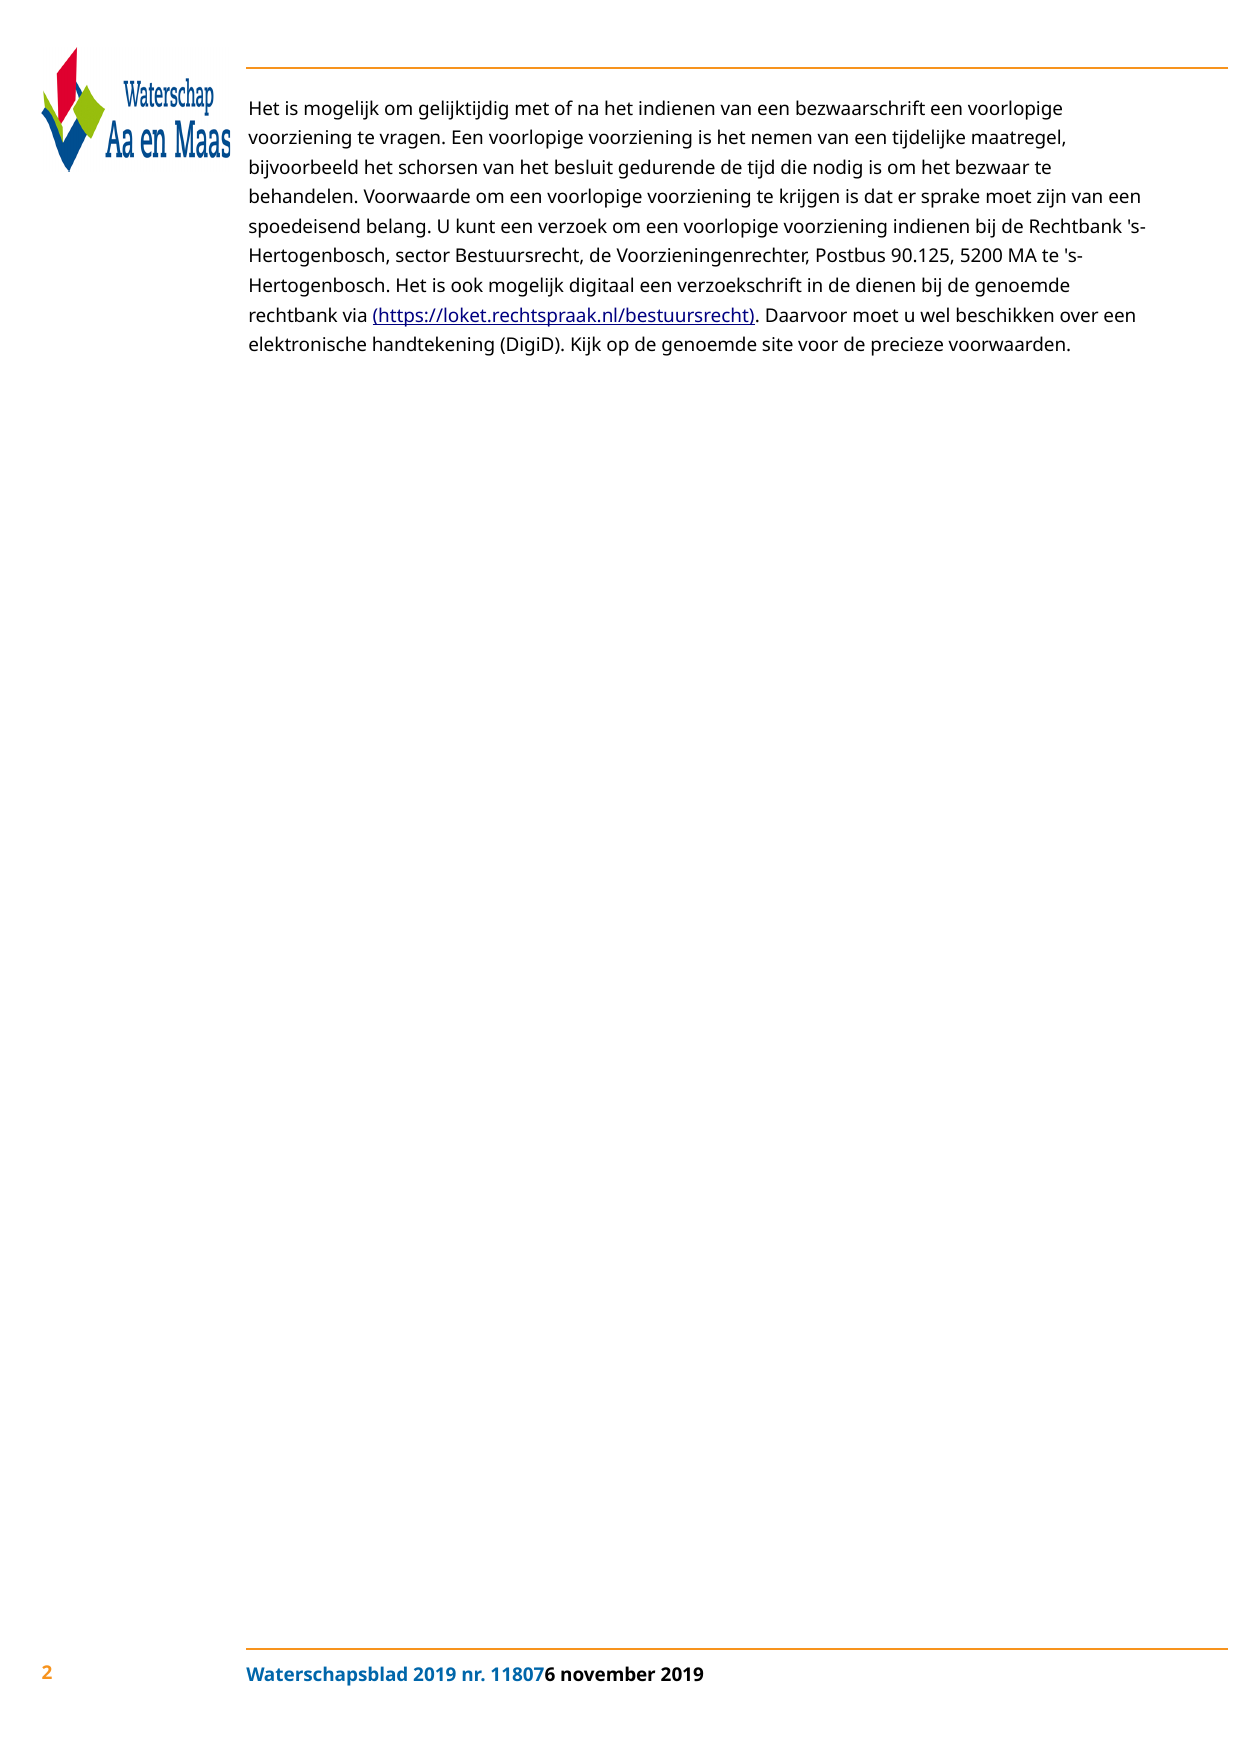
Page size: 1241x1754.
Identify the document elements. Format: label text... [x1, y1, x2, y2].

picture [41, 47, 231, 172]
text Het is mogelijk om gelijktijdig met of na het indienen van een bezwaarschrift een voorlopige voorziening te vragen. Een voorlopige voorziening is het nemen van een tijdelijke maatregel, bijvoorbeeld het schorsen van het besluit gedurende de tijd die nodig is om het bezwaar te behandelen. Voorwaarde om een voorlopige voorziening te krijgen is dat er sprake moet zijn van een spoedeisend belang. U kunt een verzoek om een voorlopige voorziening indienen bij de Rechtbank 's-Hertogenbosch, sector Bestuursrecht, de Voorzieningenrechter, Postbus 90.125, 5200 MA te 's-Hertogenbosch. Het is ook mogelijk digitaal een verzoekschrift in de dienen bij de genoemde rechtbank via (https://loket.rechtspraak.nl/bestuursrecht). Daarvoor moet u wel beschikken over een elektronische handtekening (DigiD). Kijk op de genoemde site voor de precieze voorwaarden. [248, 95, 1152, 357]
